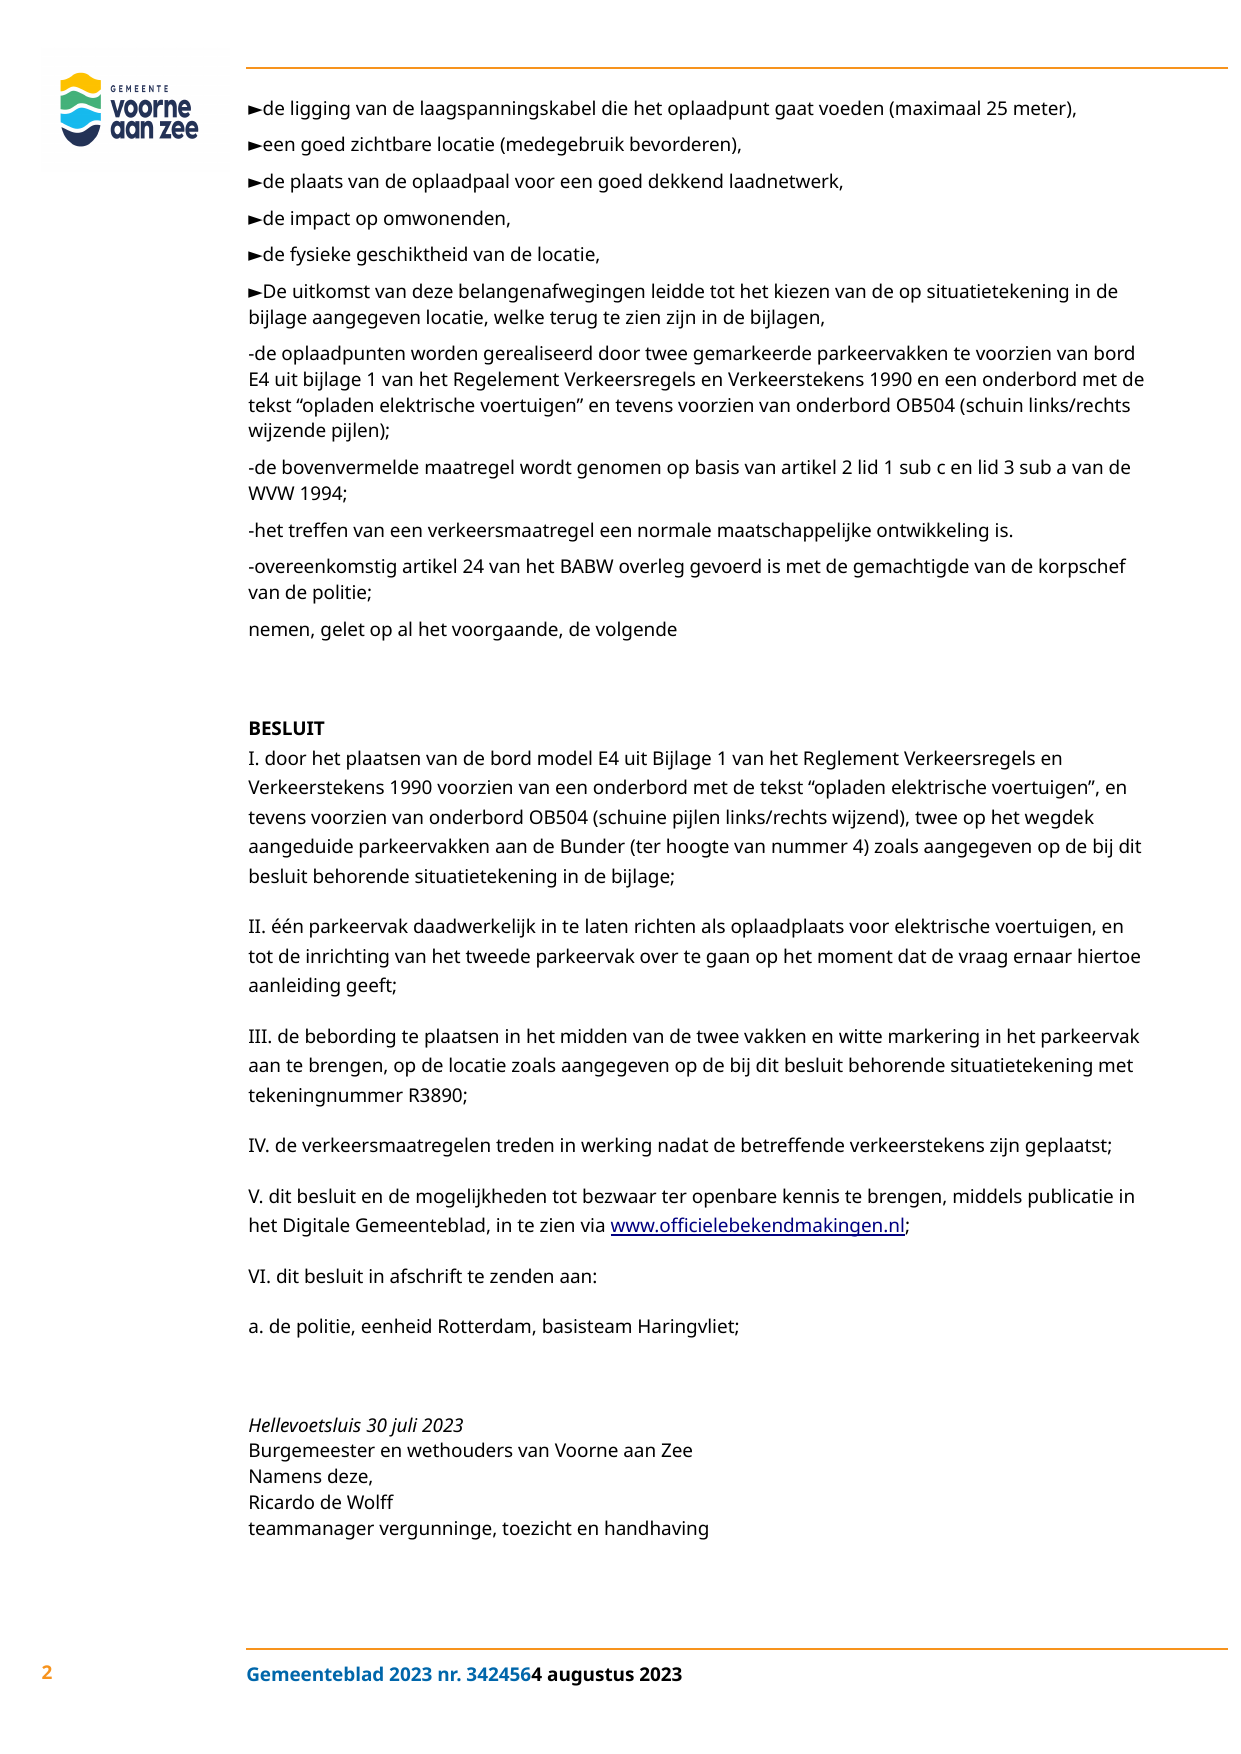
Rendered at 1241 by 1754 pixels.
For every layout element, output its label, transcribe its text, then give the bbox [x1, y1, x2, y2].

text ►een goed zichtbare locatie (medegebruik bevorderen), [248, 131, 1152, 157]
text V. dit besluit en de mogelijkheden tot bezwaar ter openbare kennis te brengen, middels publicatie in het Digitale Gemeenteblad, in te zien via www.officielebekendmakingen.nl; [248, 1183, 1152, 1238]
text -de oplaadpunten worden gerealiseerd door twee gemarkeerde parkeervakken te voorzien van bord E4 uit bijlage 1 van het Regelement Verkeersregels en Verkeerstekens 1990 en een onderbord met de tekst “opladen elektrische voertuigen” en tevens voorzien van onderbord OB504 (schuin links/rechts wijzende pijlen); [248, 341, 1152, 443]
text BESLUIT [248, 715, 1152, 741]
text Ricardo de Wolff [248, 1489, 1152, 1515]
text III. de bebording te plaatsen in het midden van de twee vakken en witte markering in het parkeervak aan te brengen, op de locatie zoals aangegeven op de bij dit besluit behorende situatietekening met tekeningnummer R3890; [248, 1023, 1152, 1108]
text IV. de verkeersmaatregelen treden in werking nadat de betreffende verkeerstekens zijn geplaatst; [248, 1133, 1152, 1158]
text ►De uitkomst van deze belangenafwegingen leidde tot het kiezen van de op situatietekening in de bijlage aangegeven locatie, welke terug te zien zijn in de bijlagen, [248, 278, 1152, 329]
text I. door het plaatsen van de bord model E4 uit Bijlage 1 van het Reglement Verkeersregels en Verkeerstekens 1990 voorzien van een onderbord met de tekst “opladen elektrische voertuigen”, en tevens voorzien van onderbord OB504 (schuine pijlen links/rechts wijzend), twee op het wegdek aangeduide parkeervakken aan de Bunder (ter hoogte van nummer 4) zoals aangegeven op de bij dit besluit behorende situatietekening in de bijlage; [248, 745, 1152, 889]
text ►de ligging van de laagspanningskabel die het oplaadpunt gaat voeden (maximaal 25 meter), [248, 95, 1152, 121]
text Namens deze, [248, 1463, 1152, 1489]
text II. één parkeervak daadwerkelijk in te laten richten als oplaadplaats voor elektrische voertuigen, en tot de inrichting van het tweede parkeervak over te gaan op het moment dat de vraag ernaar hiertoe aanleiding geeft; [248, 913, 1152, 998]
text VI. dit besluit in afschrift te zenden aan: [248, 1263, 1152, 1289]
picture [41, 47, 231, 172]
text nemen, gelet op al het voorgaande, de volgende [248, 616, 1152, 642]
text -overeenkomstig artikel 24 van het BABW overleg gevoerd is met de gemachtigde van de korpschef van de politie; [248, 553, 1152, 605]
text a. de politie, eenheid Rotterdam, basisteam Haringvliet; [248, 1313, 1152, 1339]
text Burgemeester en wethouders van Voorne aan Zee [248, 1437, 1152, 1463]
text ►de plaats van de oplaadpaal voor een goed dekkend laadnetwerk, [248, 168, 1152, 194]
text ►de fysieke geschiktheid van de locatie, [248, 241, 1152, 267]
text Hellevoetsluis 30 juli 2023 [248, 1412, 1152, 1437]
text ►de impact op omwonenden, [248, 205, 1152, 231]
text -de bovenvermelde maatregel wordt genomen op basis van artikel 2 lid 1 sub c en lid 3 sub a van de WVW 1994; [248, 454, 1152, 506]
text -het treffen van een verkeersmaatregel een normale maatschappelijke ontwikkeling is. [248, 517, 1152, 542]
text teammanager vergunninge, toezicht en handhaving [248, 1515, 1152, 1540]
